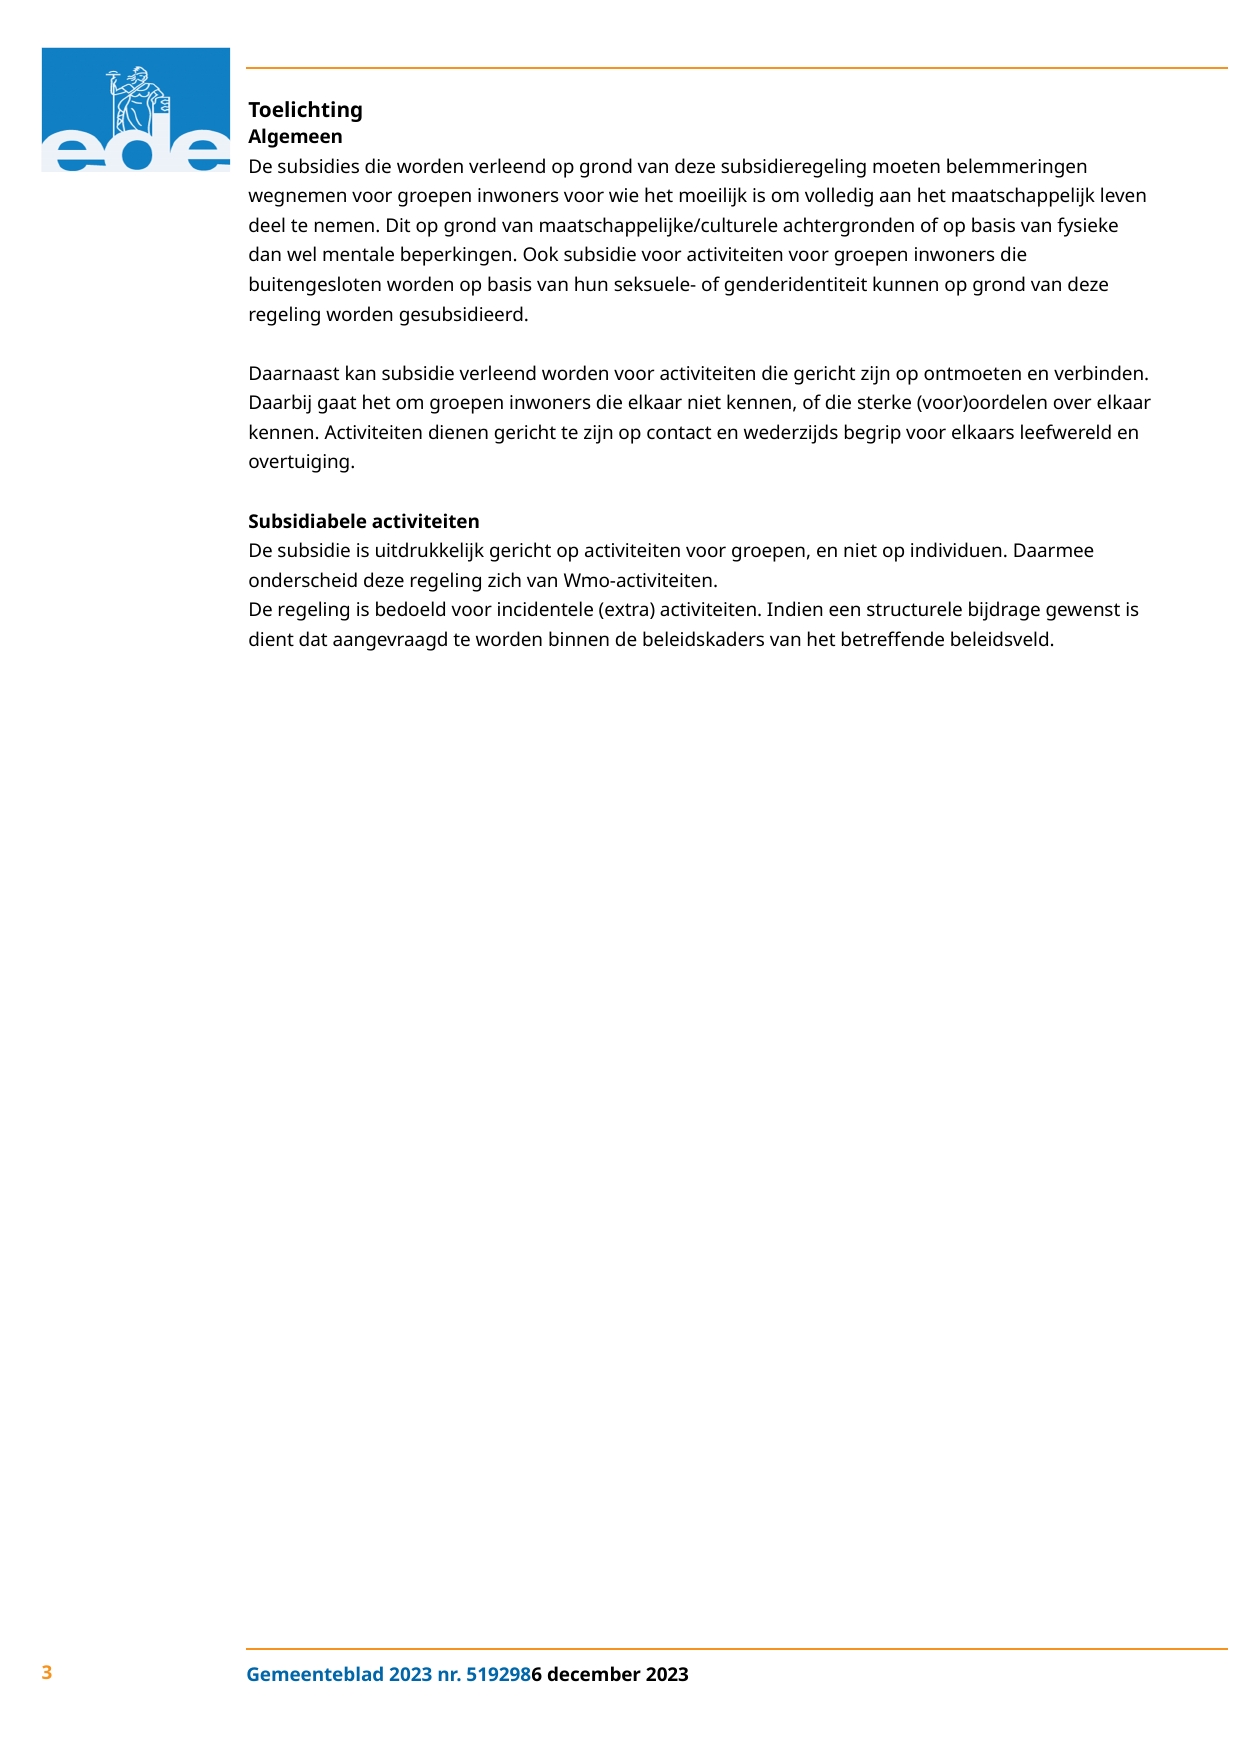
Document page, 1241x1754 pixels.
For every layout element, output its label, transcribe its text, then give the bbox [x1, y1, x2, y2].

text De regeling is bedoeld voor incidentele (extra) activiteiten. Indien een structurele bijdrage gewenst is dient dat aangevraagd te worden binnen de beleidskaders van het betreffende beleidsveld. [248, 597, 1152, 652]
text Subsidiabele activiteiten [248, 508, 1152, 534]
text De subsidie is uitdrukkelijk gericht op activiteiten voor groepen, en niet op individuen. Daarmee onderscheid deze regeling zich van Wmo-activiteiten. [248, 537, 1152, 593]
text Daarnaast kan subsidie verleend worden voor activiteiten die gericht zijn op ontmoeten en verbinden. Daarbij gaat het om groepen inwoners die elkaar niet kennen, of die sterke (voor)oordelen over elkaar kennen. Activiteiten dienen gericht te zijn op contact en wederzijds begrip voor elkaars leefwereld en overtuiging. [248, 360, 1152, 474]
text Toelichting [248, 95, 1152, 123]
text Algemeen [248, 123, 1152, 149]
picture [41, 47, 231, 172]
text De subsidies die worden verleend op grond van deze subsidieregeling moeten belemmeringen wegnemen voor groepen inwoners voor wie het moeilijk is om volledig aan het maatschappelijk leven deel te nemen. Dit op grond van maatschappelijke/culturele achtergronden of op basis van fysieke dan wel mentale beperkingen. Ook subsidie voor activiteiten voor groepen inwoners die buitengesloten worden op basis van hun seksuele- of genderidentiteit kunnen op grond van deze regeling worden gesubsidieerd. [248, 153, 1152, 327]
